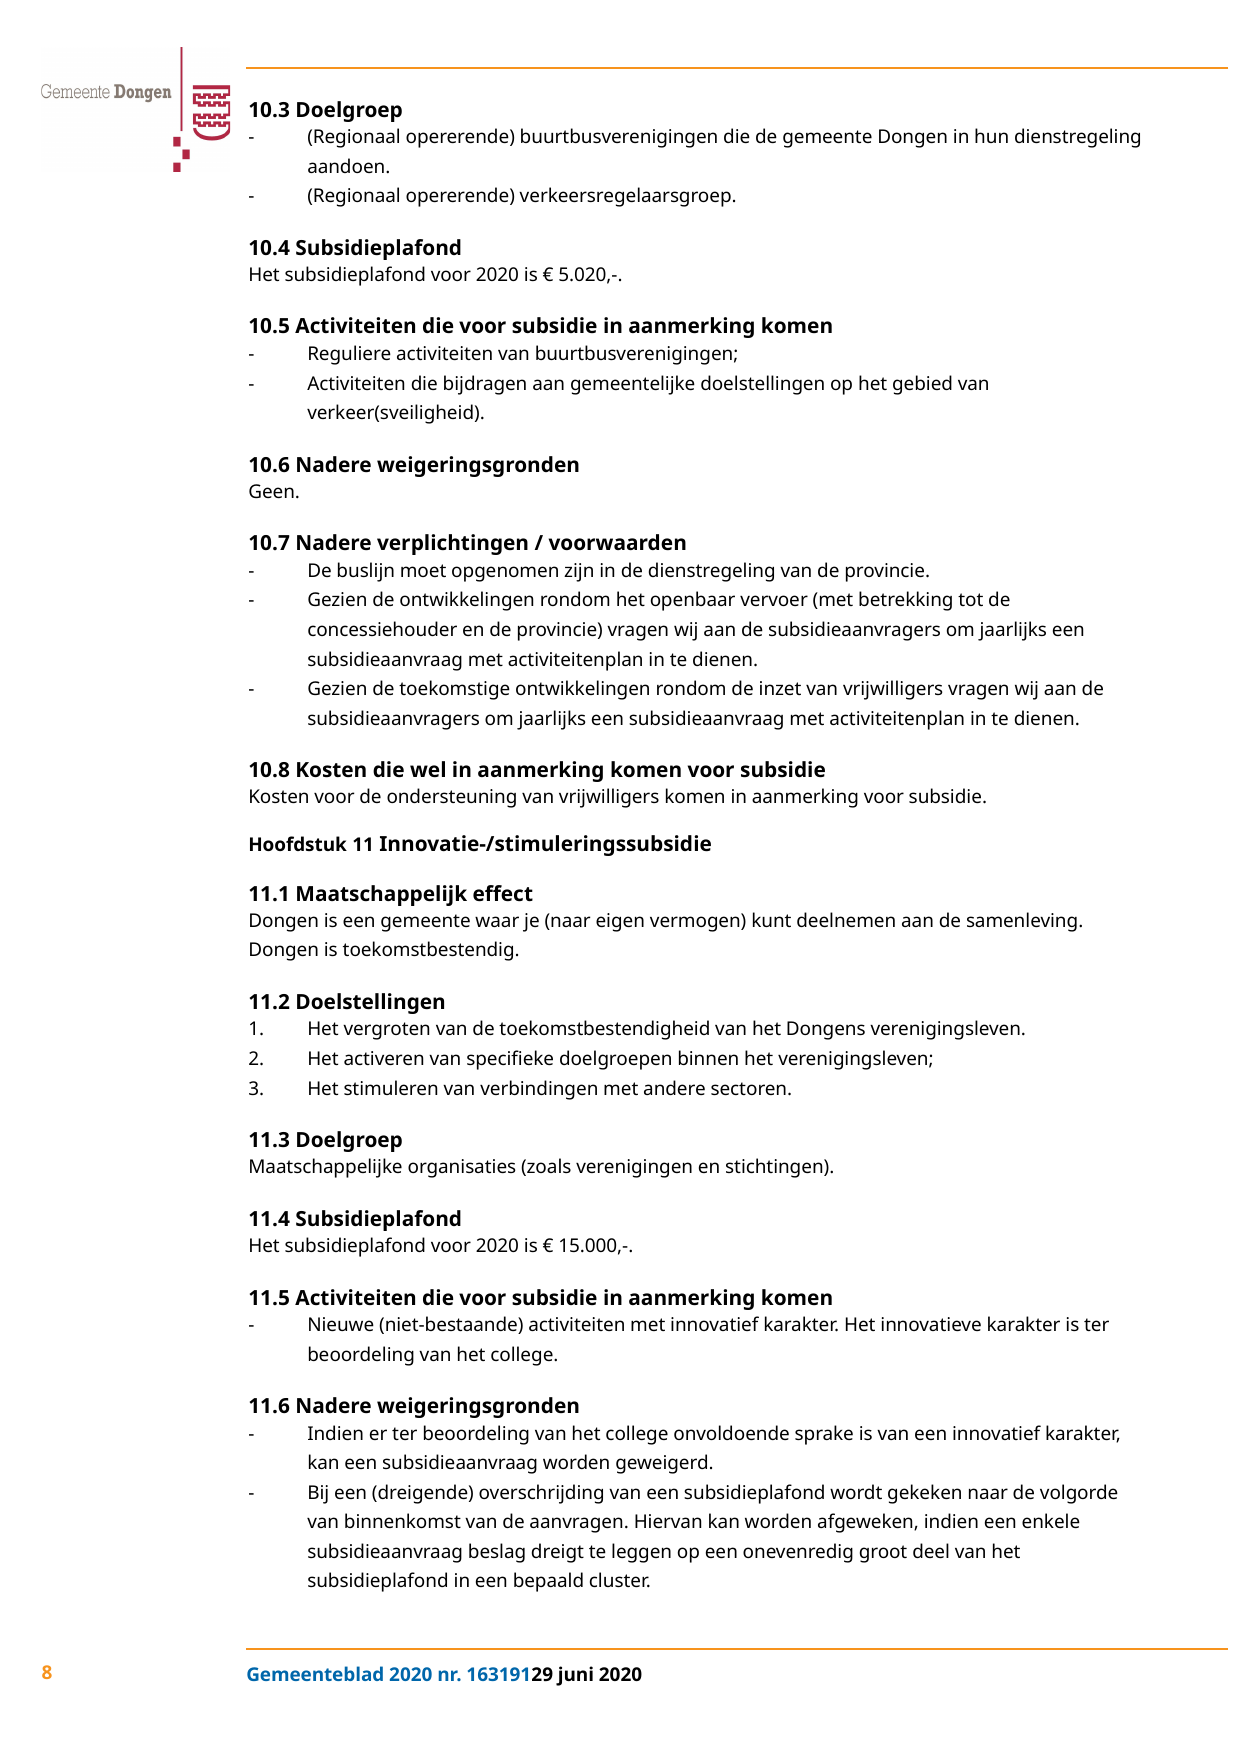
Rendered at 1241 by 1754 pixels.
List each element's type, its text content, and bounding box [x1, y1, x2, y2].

text 11.4 Subsidieplafond [248, 1204, 1152, 1232]
list Gezien de ontwikkelingen rondom het openbaar vervoer (met betrekking tot de concessiehouder en de provincie) vragen wij aan de subsidieaanvragers om jaarlijks een subsidieaanvraag met activiteitenplan in te dienen. [248, 587, 1152, 671]
text 11.5 Activiteiten die voor subsidie in aanmerking komen [248, 1283, 1152, 1311]
text 10.8 Kosten die wel in aanmerking komen voor subsidie [248, 755, 1152, 784]
list (Regionaal opererende) buurtbusverenigingen die de gemeente Dongen in hun dienstregeling aandoen. [248, 123, 1152, 178]
list De buslijn moet opgenomen zijn in de dienstregeling van de provincie. [248, 557, 1152, 583]
text 10.3 Doelgroep [248, 95, 1152, 123]
picture [41, 47, 231, 172]
list Reguliere activiteiten van buurtbusverenigingen; [248, 340, 1152, 366]
list Bij een (dreigende) overschrijding van een subsidieplafond wordt gekeken naar de volgorde van binnenkomst van de aanvragen. Hiervan kan worden afgeweken, indien een enkele subsidieaanvraag beslag dreigt te leggen op een onevenredig groot deel van het subsidieplafond in een bepaald cluster. [248, 1479, 1152, 1593]
text 11.1 Maatschappelijk effect [248, 879, 1152, 907]
text 10.4 Subsidieplafond [248, 233, 1152, 261]
text 11.6 Nadere weigeringsgronden [248, 1391, 1152, 1420]
text Het subsidieplafond voor 2020 is € 15.000,-. [248, 1232, 1152, 1258]
list Het activeren van specifieke doelgroepen binnen het verenigingsleven; [248, 1045, 1152, 1071]
list Nieuwe (niet-bestaande) activiteiten met innovatief karakter. Het innovatieve karakter is ter beoordeling van het college. [248, 1311, 1152, 1367]
text 10.6 Nadere weigeringsgronden [248, 450, 1152, 478]
text Geen. [248, 478, 1152, 504]
text 11.3 Doelgroep [248, 1125, 1152, 1153]
text Hoofdstuk 11 Innovatie-/stimuleringssubsidie [248, 829, 1152, 858]
list Het stimuleren van verbindingen met andere sectoren. [248, 1075, 1152, 1100]
text Maatschappelijke organisaties (zoals verenigingen en stichtingen). [248, 1153, 1152, 1179]
text Dongen is een gemeente waar je (naar eigen vermogen) kunt deelnemen aan de samenleving. Dongen is toekomstbestendig. [248, 907, 1152, 962]
list Activiteiten die bijdragen aan gemeentelijke doelstellingen op het gebied van verkeer(sveiligheid). [248, 370, 1152, 425]
list Indien er ter beoordeling van het college onvoldoende sprake is van een innovatief karakter, kan een subsidieaanvraag worden geweigerd. [248, 1420, 1152, 1475]
list Gezien de toekomstige ontwikkelingen rondom de inzet van vrijwilligers vragen wij aan de subsidieaanvragers om jaarlijks een subsidieaanvraag met activiteitenplan in te dienen. [248, 675, 1152, 731]
text 10.7 Nadere verplichtingen / voorwaarden [248, 528, 1152, 557]
text Kosten voor de ondersteuning van vrijwilligers komen in aanmerking voor subsidie. [248, 784, 1152, 809]
text 10.5 Activiteiten die voor subsidie in aanmerking komen [248, 312, 1152, 340]
list (Regionaal opererende) verkeersregelaarsgroep. [248, 182, 1152, 208]
list Het vergroten van de toekomstbestendigheid van het Dongens verenigingsleven. [248, 1016, 1152, 1041]
text Het subsidieplafond voor 2020 is € 5.020,-. [248, 261, 1152, 287]
text 11.2 Doelstellingen [248, 987, 1152, 1016]
